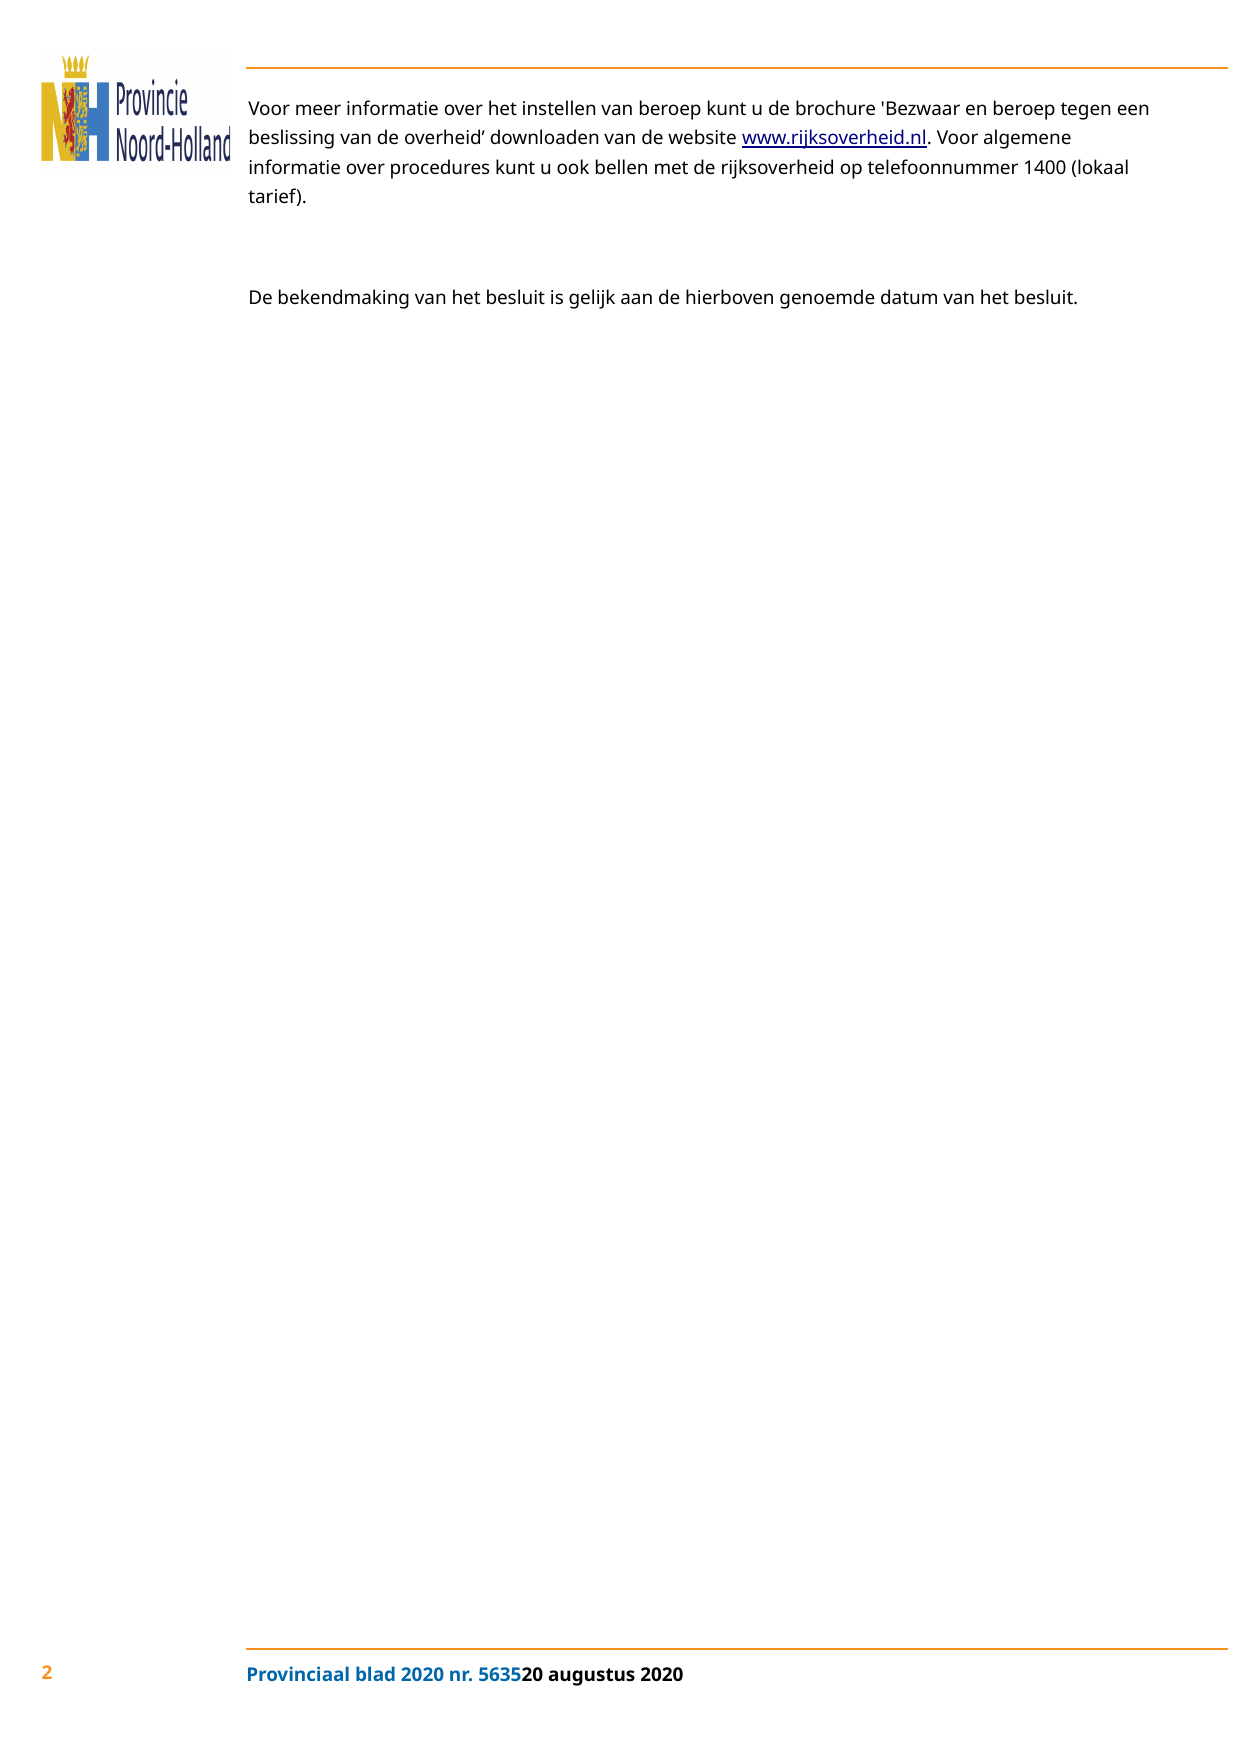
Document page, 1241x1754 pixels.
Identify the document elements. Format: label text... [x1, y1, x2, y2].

picture [41, 47, 231, 172]
text De bekendmaking van het besluit is gelijk aan de hierboven genoemde datum van het besluit. [248, 284, 1152, 310]
text Voor meer informatie over het instellen van beroep kunt u de brochure 'Bezwaar en beroep tegen een beslissing van de overheid’ downloaden van de website www.rijksoverheid.nl. Voor algemene informatie over procedures kunt u ook bellen met de rijksoverheid op telefoonnummer 1400 (lokaal tarief). [248, 95, 1152, 209]
